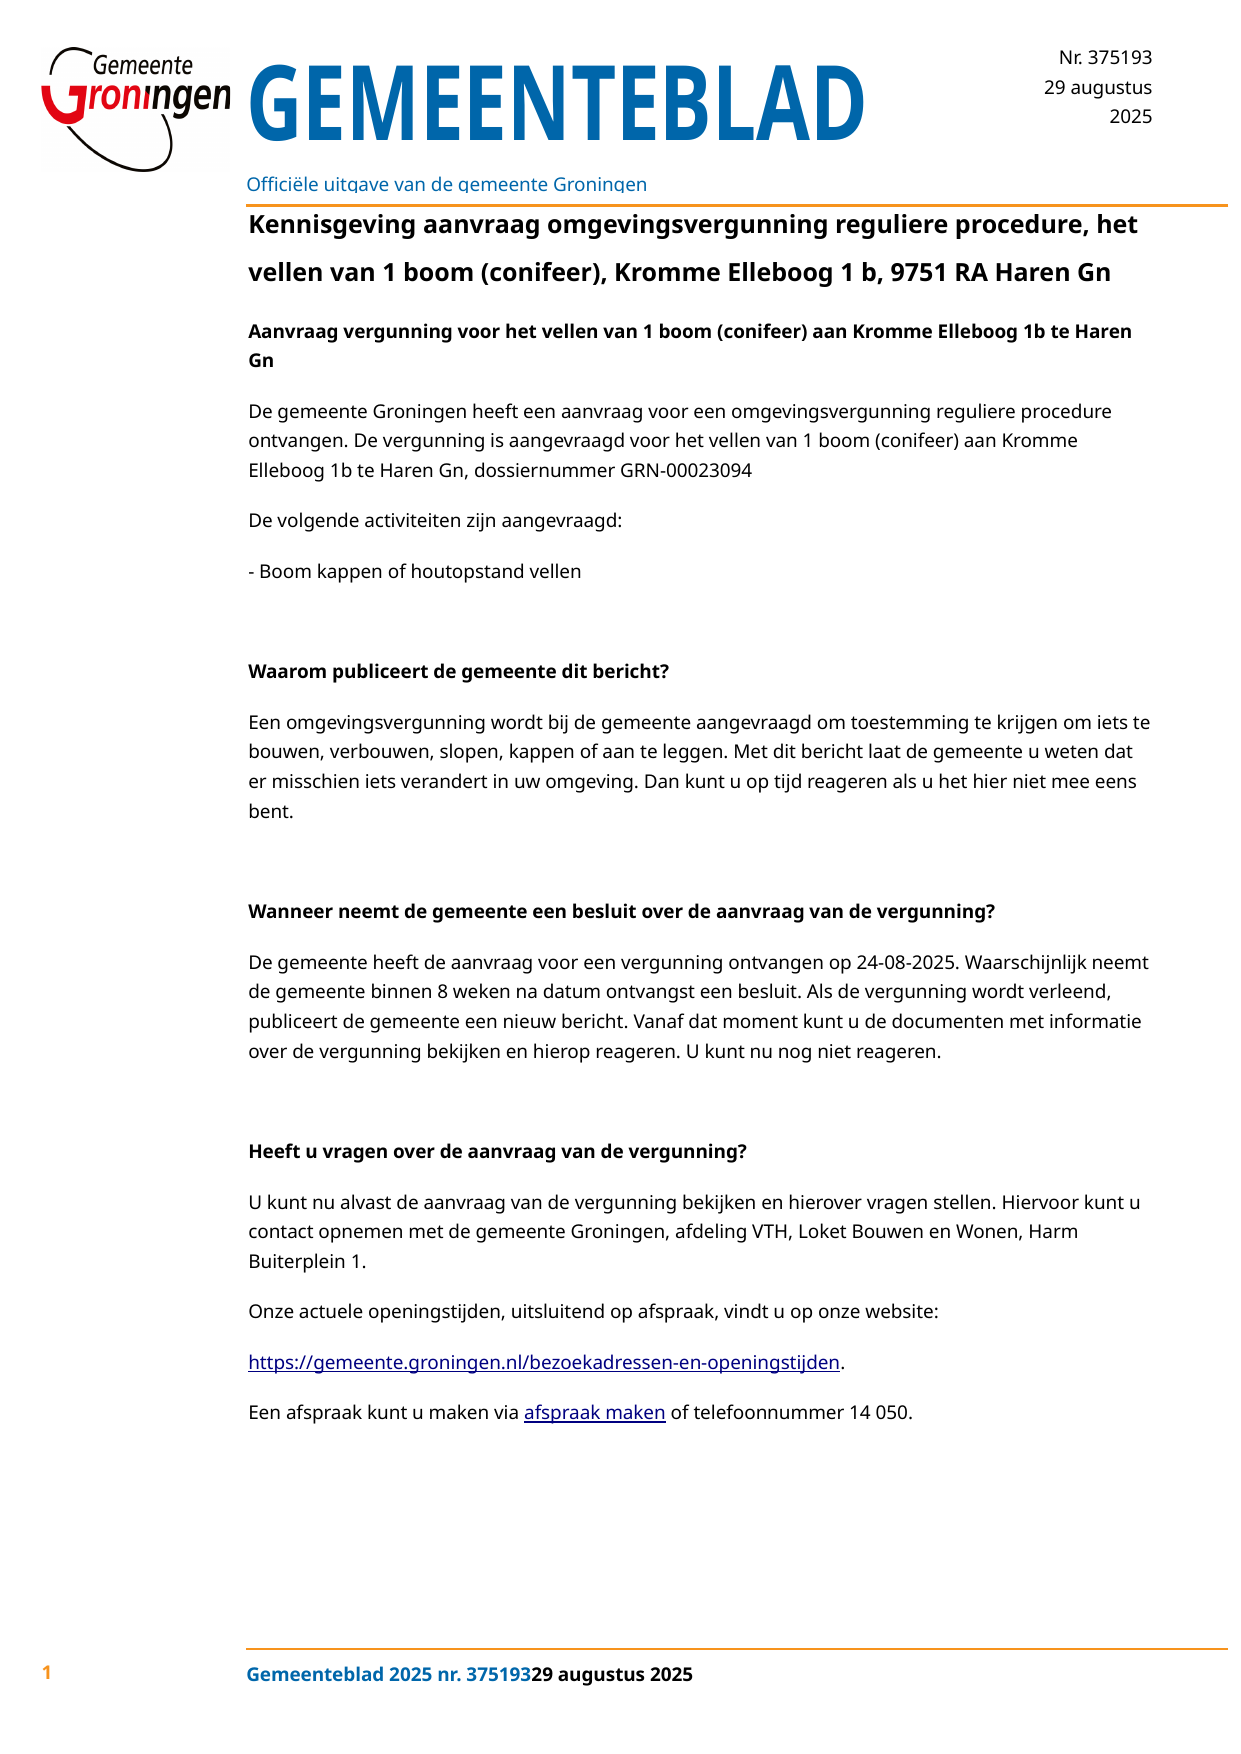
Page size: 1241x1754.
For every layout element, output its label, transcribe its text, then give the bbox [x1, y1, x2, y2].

text Kennisgeving aanvraag omgevingsvergunning reguliere procedure, het vellen van 1 boom (conifeer), Kromme Elleboog 1 b, 9751 RA Haren Gn [248, 207, 1152, 288]
text Een omgevingsvergunning wordt bij de gemeente aangevraagd om toestemming te krijgen om iets te bouwen, verbouwen, slopen, kappen of aan te leggen. Met dit bericht laat de gemeente u weten dat er misschien iets verandert in uw omgeving. Dan kunt u op tijd reageren als u het hier niet mee eens bent. [248, 709, 1152, 824]
text Wanneer neemt de gemeente een besluit over de aanvraag van de vergunning? [248, 899, 1152, 924]
text Onze actuele openingstijden, uitsluitend op afspraak, vindt u op onze website: [248, 1299, 1152, 1324]
text - Boom kappen of houtopstand vellen [248, 558, 1152, 584]
text Waarom publiceert de gemeente dit bericht? [248, 659, 1152, 684]
text Aanvraag vergunning voor het vellen van 1 boom (conifeer) aan Kromme Elleboog 1b te Haren Gn [248, 318, 1152, 373]
picture [41, 47, 231, 172]
text De volgende activiteiten zijn aangevraagd: [248, 507, 1152, 533]
text https://gemeente.groningen.nl/bezoekadressen-en-openingstijden. [248, 1349, 1152, 1375]
text De gemeente heeft de aanvraag voor een vergunning ontvangen op 24-08-2025. Waarschijnlijk neemt de gemeente binnen 8 weken na datum ontvangst een besluit. Als de vergunning wordt verleend, publiceert de gemeente een nieuw bericht. Vanaf dat moment kunt u de documenten met informatie over de vergunning bekijken en hierop reageren. U kunt nu nog niet reageren. [248, 949, 1152, 1064]
text U kunt nu alvast de aanvraag van de vergunning bekijken en hierover vragen stellen. Hiervoor kunt u contact opnemen met de gemeente Groningen, afdeling VTH, Loket Bouwen en Wonen, Harm Buiterplein 1. [248, 1189, 1152, 1274]
text Een afspraak kunt u maken via afspraak maken of telefoonnummer 14 050. [248, 1399, 1152, 1425]
text De gemeente Groningen heeft een aanvraag voor een omgevingsvergunning reguliere procedure ontvangen. De vergunning is aangevraagd voor het vellen van 1 boom (conifeer) aan Kromme Elleboog 1b te Haren Gn, dossiernummer GRN-00023094 [248, 398, 1152, 483]
text Heeft u vragen over de aanvraag van de vergunning? [248, 1139, 1152, 1164]
